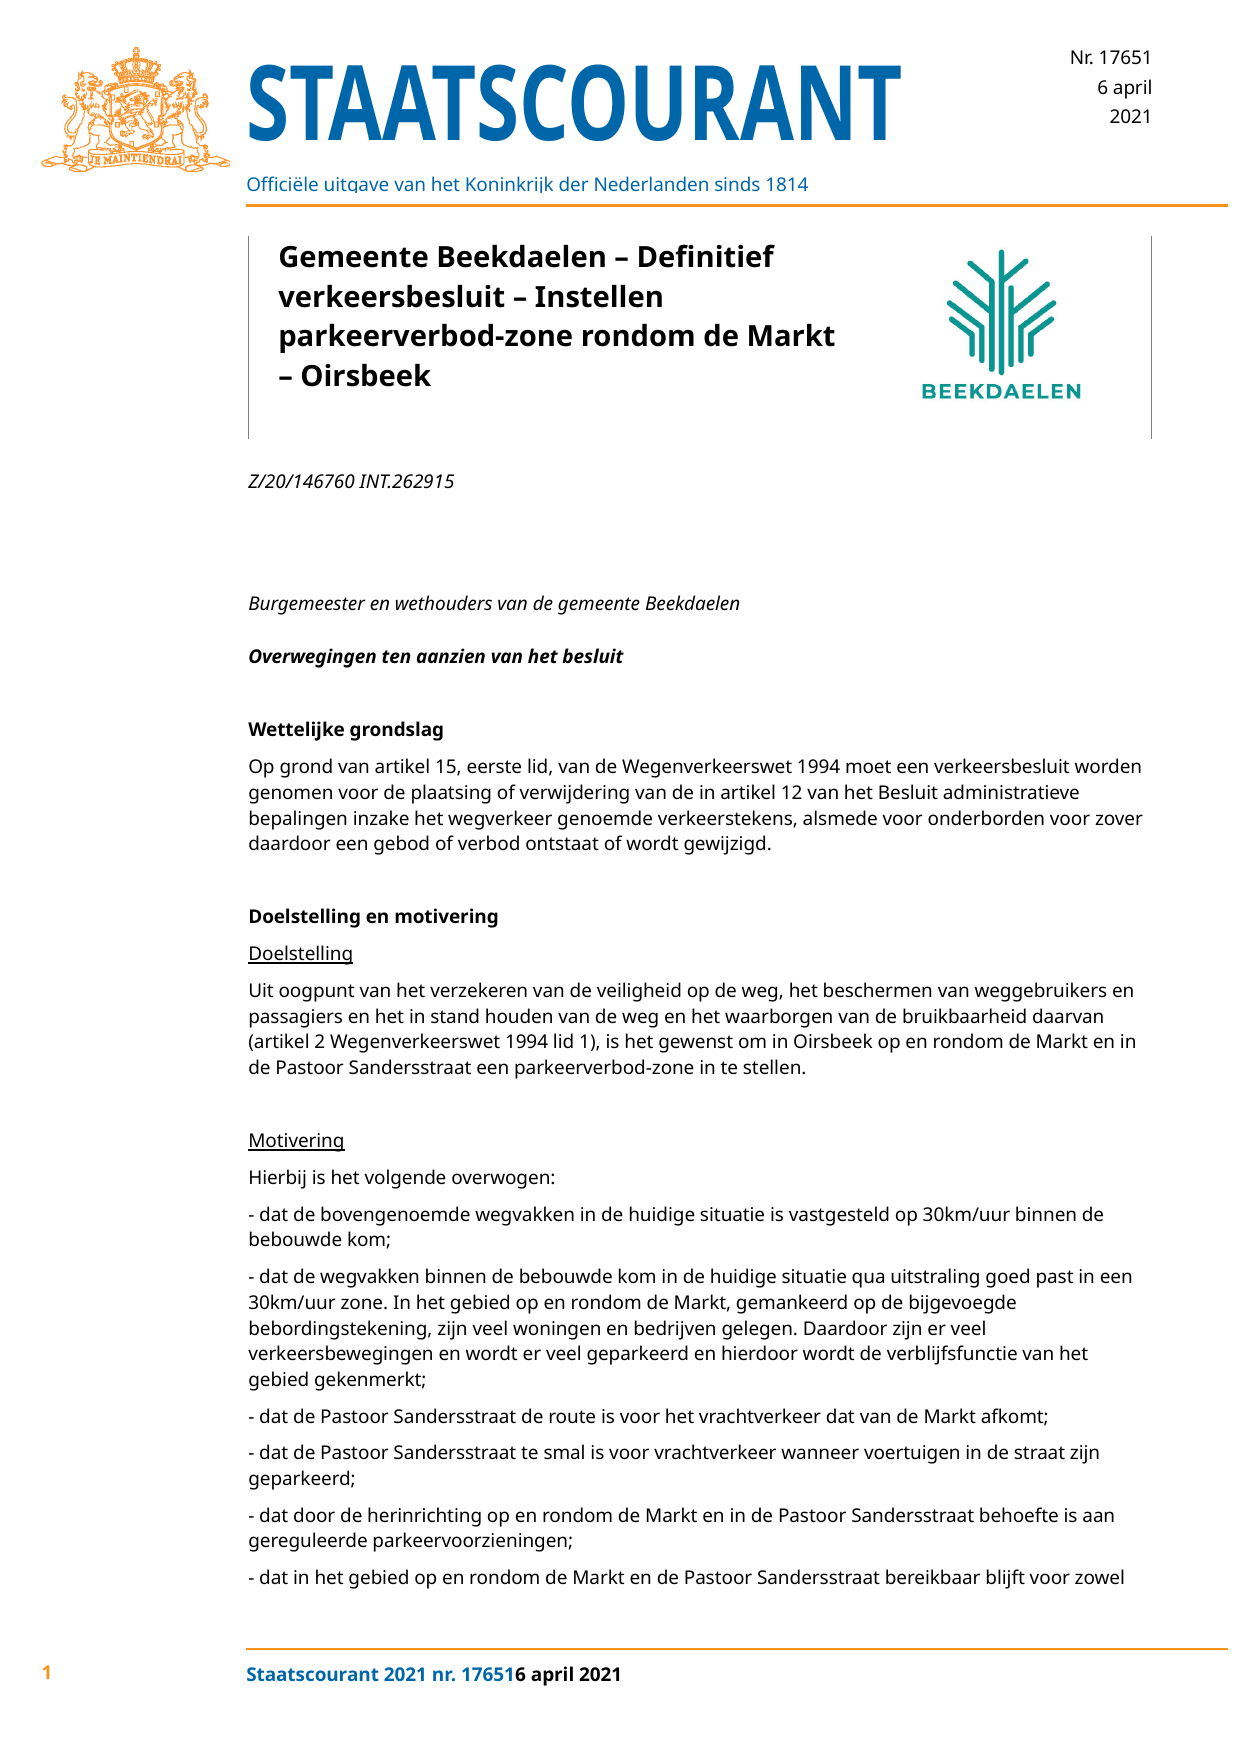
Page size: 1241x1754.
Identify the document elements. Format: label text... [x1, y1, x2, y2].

text Doelstelling [248, 940, 1152, 966]
text - dat de bovengenoemde wegvakken in de huidige situatie is vastgesteld op 30km/uur binnen de bebouwde kom; [248, 1201, 1152, 1252]
text Uit oogpunt van het verzekeren van de veiligheid op de weg, het beschermen van weggebruikers en passagiers en het in stand houden van de weg en het waarborgen van de bruikbaarheid daarvan (artikel 2 Wegenverkeerswet 1994 lid 1), is het gewenst om in Oirsbeek op en rondom de Markt en in de Pastoor Sandersstraat een parkeerverbod-zone in te stellen. [248, 977, 1152, 1080]
picture [912, 236, 1090, 414]
text - dat de Pastoor Sandersstraat te smal is voor vrachtverkeer wanneer voertuigen in de straat zijn geparkeerd; [248, 1439, 1152, 1491]
text Op grond van artikel 15, eerste lid, van de Wegenverkeerswet 1994 moet een verkeersbesluit worden genomen voor de plaatsing of verwijdering van de in artikel 12 van het Besluit administratieve bepalingen inzake het wegverkeer genoemde verkeerstekens, alsmede voor onderborden voor zover daardoor een gebod of verbod ontstaat of wordt gewijzigd. [248, 753, 1152, 856]
text - dat in het gebied op en rondom de Markt en de Pastoor Sandersstraat bereikbaar blijft voor zowel [248, 1564, 1152, 1590]
text Doelstelling en motivering [248, 904, 1152, 929]
text - dat de wegvakken binnen de bebouwde kom in de huidige situatie qua uitstraling goed past in een 30km/uur zone. In het gebied op en rondom de Markt, gemankeerd op de bijgevoegde bebordingstekening, zijn veel woningen en bedrijven gelegen. Daardoor zijn er veel verkeersbewegingen en wordt er veel geparkeerd en hierdoor wordt de verblijfsfunctie van het gebied gekenmerkt; [248, 1263, 1152, 1392]
text Burgemeester en wethouders van de gemeente Beekdaelen [248, 590, 1152, 616]
text Z/20/146760 INT.262915 [248, 469, 1152, 494]
text Hierbij is het volgende overwogen: [248, 1164, 1152, 1190]
table_header [1090, 236, 1151, 413]
text - dat de Pastoor Sandersstraat de route is voor het vrachtverkeer dat van de Markt afkomt; [248, 1403, 1152, 1429]
picture [41, 47, 231, 172]
text - dat door de herinrichting op en rondom de Markt en in de Pastoor Sandersstraat behoefte is aan gereguleerde parkeervoorzieningen; [248, 1502, 1152, 1553]
text Motivering [248, 1128, 1152, 1153]
text Wettelijke grondslag [248, 717, 1152, 742]
text Overwegingen ten aanzien van het besluit [248, 643, 1152, 669]
table_header [850, 236, 912, 413]
table_header Gemeente Beekdaelen – Definitief verkeersbesluit – Instellen parkeerverbod-zone rondom de Markt – Oirsbeek [249, 236, 850, 439]
table_header [850, 414, 1151, 439]
